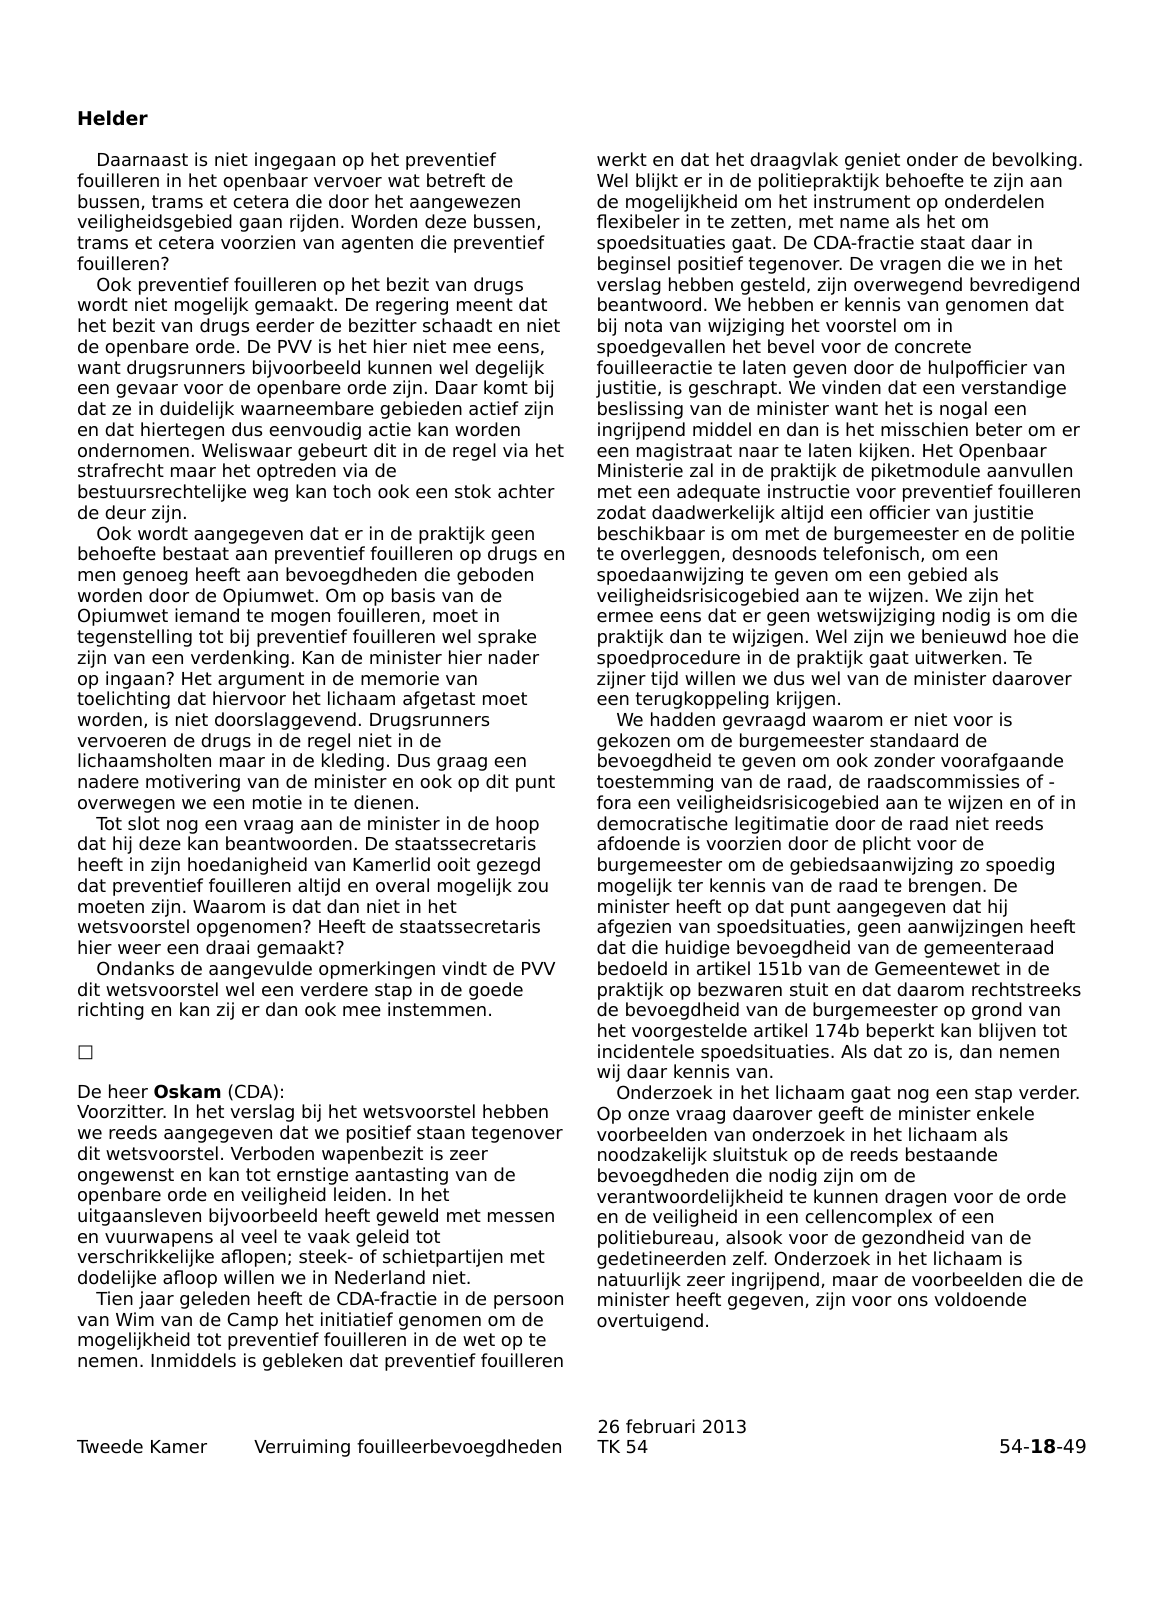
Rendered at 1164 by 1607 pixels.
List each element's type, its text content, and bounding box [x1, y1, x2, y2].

text Daarnaast is niet ingegaan op het preventief fouilleren in het openbaar vervoer wat betreft de bussen, trams et cetera die door het aangewezen veiligheidsgebied gaan rijden. Worden deze bussen, trams et cetera voorzien van agenten die preventief fouilleren? [77, 150, 567, 274]
text Voorzitter. In het verslag bij het wetsvoorstel hebben we reeds aangegeven dat we positief staan tegenover dit wetsvoorstel. Verboden wapenbezit is zeer ongewenst en kan tot ernstige aantasting van de openbare orde en veiligheid leiden. In het uitgaansleven bijvoorbeeld heeft geweld met messen en vuurwapens al veel te vaak geleid tot verschrikkelijke aflopen; steek- of schietpartijen met dodelijke afloop willen we in Nederland niet. [77, 1102, 567, 1289]
text □ [77, 1041, 567, 1062]
text Tien jaar geleden heeft de CDA-fractie in de persoon van Wim van de Camp het initiatief genomen om de mogelijkheid tot preventief fouilleren in de wet op te nemen. Inmiddels is gebleken dat preventief fouilleren [77, 1289, 567, 1372]
text Ondanks de aangevulde opmerkingen vindt de PVV dit wetsvoorstel wel een verdere stap in de goede richting en kan zij er dan ook mee instemmen. [77, 959, 567, 1021]
text Ook preventief fouilleren op het bezit van drugs wordt niet mogelijk gemaakt. De regering meent dat het bezit van drugs eerder de bezitter schaadt en niet de openbare orde. De PVV is het hier niet mee eens, want drugsrunners bijvoorbeeld kunnen wel degelijk een gevaar voor de openbare orde zijn. Daar komt bij dat ze in duidelijk waarneembare gebieden actief zijn en dat hiertegen dus eenvoudig actie kan worden ondernomen. Weliswaar gebeurt dit in de regel via het strafrecht maar het optreden via de bestuursrechtelijke weg kan toch ook een stok achter de deur zijn. [77, 274, 567, 523]
text werkt en dat het draagvlak geniet onder de bevolking. Wel blijkt er in de politiepraktijk behoefte te zijn aan de mogelijkheid om het instrument op onderdelen flexibeler in te zetten, met name als het om spoedsituaties gaat. De CDA-fractie staat daar in beginsel positief tegenover. De vragen die we in het verslag hebben gesteld, zijn overwegend bevredigend beantwoord. We hebben er kennis van genomen dat bij nota van wijziging het voorstel om in spoedgevallen het bevel voor de concrete fouilleeractie te laten geven door de hulpofficier van justitie, is geschrapt. We vinden dat een verstandige beslissing van de minister want het is nogal een ingrijpend middel en dan is het misschien beter om er een magistraat naar te laten kijken. Het Openbaar Ministerie zal in de praktijk de piketmodule aanvullen met een adequate instructie voor preventief fouilleren zodat daadwerkelijk altijd een officier van justitie beschikbaar is om met de burgemeester en de politie te overleggen, desnoods telefonisch, om een spoedaanwijzing te geven om een gebied als veiligheidsrisicogebied aan te wijzen. We zijn het ermee eens dat er geen wetswijziging nodig is om die praktijk dan te wijzigen. Wel zijn we benieuwd hoe die spoedprocedure in de praktijk gaat uitwerken. Te zijner tijd willen we dus wel van de minister daarover een terugkoppeling krijgen. [596, 150, 1087, 710]
text De heer Oskam (CDA): [77, 1082, 567, 1102]
text Ook wordt aangegeven dat er in de praktijk geen behoefte bestaat aan preventief fouilleren op drugs en men genoeg heeft aan bevoegdheden die geboden worden door de Opiumwet. Om op basis van de Opiumwet iemand te mogen fouilleren, moet in tegenstelling tot bij preventief fouilleren wel sprake zijn van een verdenking. Kan de minister hier nader op ingaan? Het argument in de memorie van toelichting dat hiervoor het lichaam afgetast moet worden, is niet doorslaggevend. Drugsrunners vervoeren de drugs in de regel niet in de lichaamsholten maar in de kleding. Dus graag een nadere motivering van de minister en ook op dit punt overwegen we een motie in te dienen. [77, 523, 567, 813]
text Onderzoek in het lichaam gaat nog een stap verder. Op onze vraag daarover geeft de minister enkele voorbeelden van onderzoek in het lichaam als noodzakelijk sluitstuk op de reeds bestaande bevoegdheden die nodig zijn om de verantwoordelijkheid te kunnen dragen voor de orde en de veiligheid in een cellencomplex of een politiebureau, alsook voor de gezondheid van de gedetineerden zelf. Onderzoek in het lichaam is natuurlijk zeer ingrijpend, maar de voorbeelden die de minister heeft gegeven, zijn voor ons voldoende overtuigend. [596, 1083, 1087, 1332]
text Tot slot nog een vraag aan de minister in de hoop dat hij deze kan beantwoorden. De staatssecretaris heeft in zijn hoedanigheid van Kamerlid ooit gezegd dat preventief fouilleren altijd en overal mogelijk zou moeten zijn. Waarom is dat dan niet in het wetsvoorstel opgenomen? Heeft de staatssecretaris hier weer een draai gemaakt? [77, 813, 567, 959]
text We hadden gevraagd waarom er niet voor is gekozen om de burgemeester standaard de bevoegdheid te geven om ook zonder voorafgaande toestemming van de raad, de raadscommissies of -fora een veiligheidsrisicogebied aan te wijzen en of in democratische legitimatie door de raad niet reeds afdoende is voorzien door de plicht voor de burgemeester om de gebiedsaanwijzing zo spoedig mogelijk ter kennis van de raad te brengen. De minister heeft op dat punt aangegeven dat hij afgezien van spoedsituaties, geen aanwijzingen heeft dat die huidige bevoegdheid van de gemeenteraad bedoeld in artikel 151b van de Gemeentewet in de praktijk op bezwaren stuit en dat daarom rechtstreeks de bevoegdheid van de burgemeester op grond van het voorgestelde artikel 174b beperkt kan blijven tot incidentele spoedsituaties. Als dat zo is, dan nemen wij daar kennis van. [596, 710, 1087, 1083]
